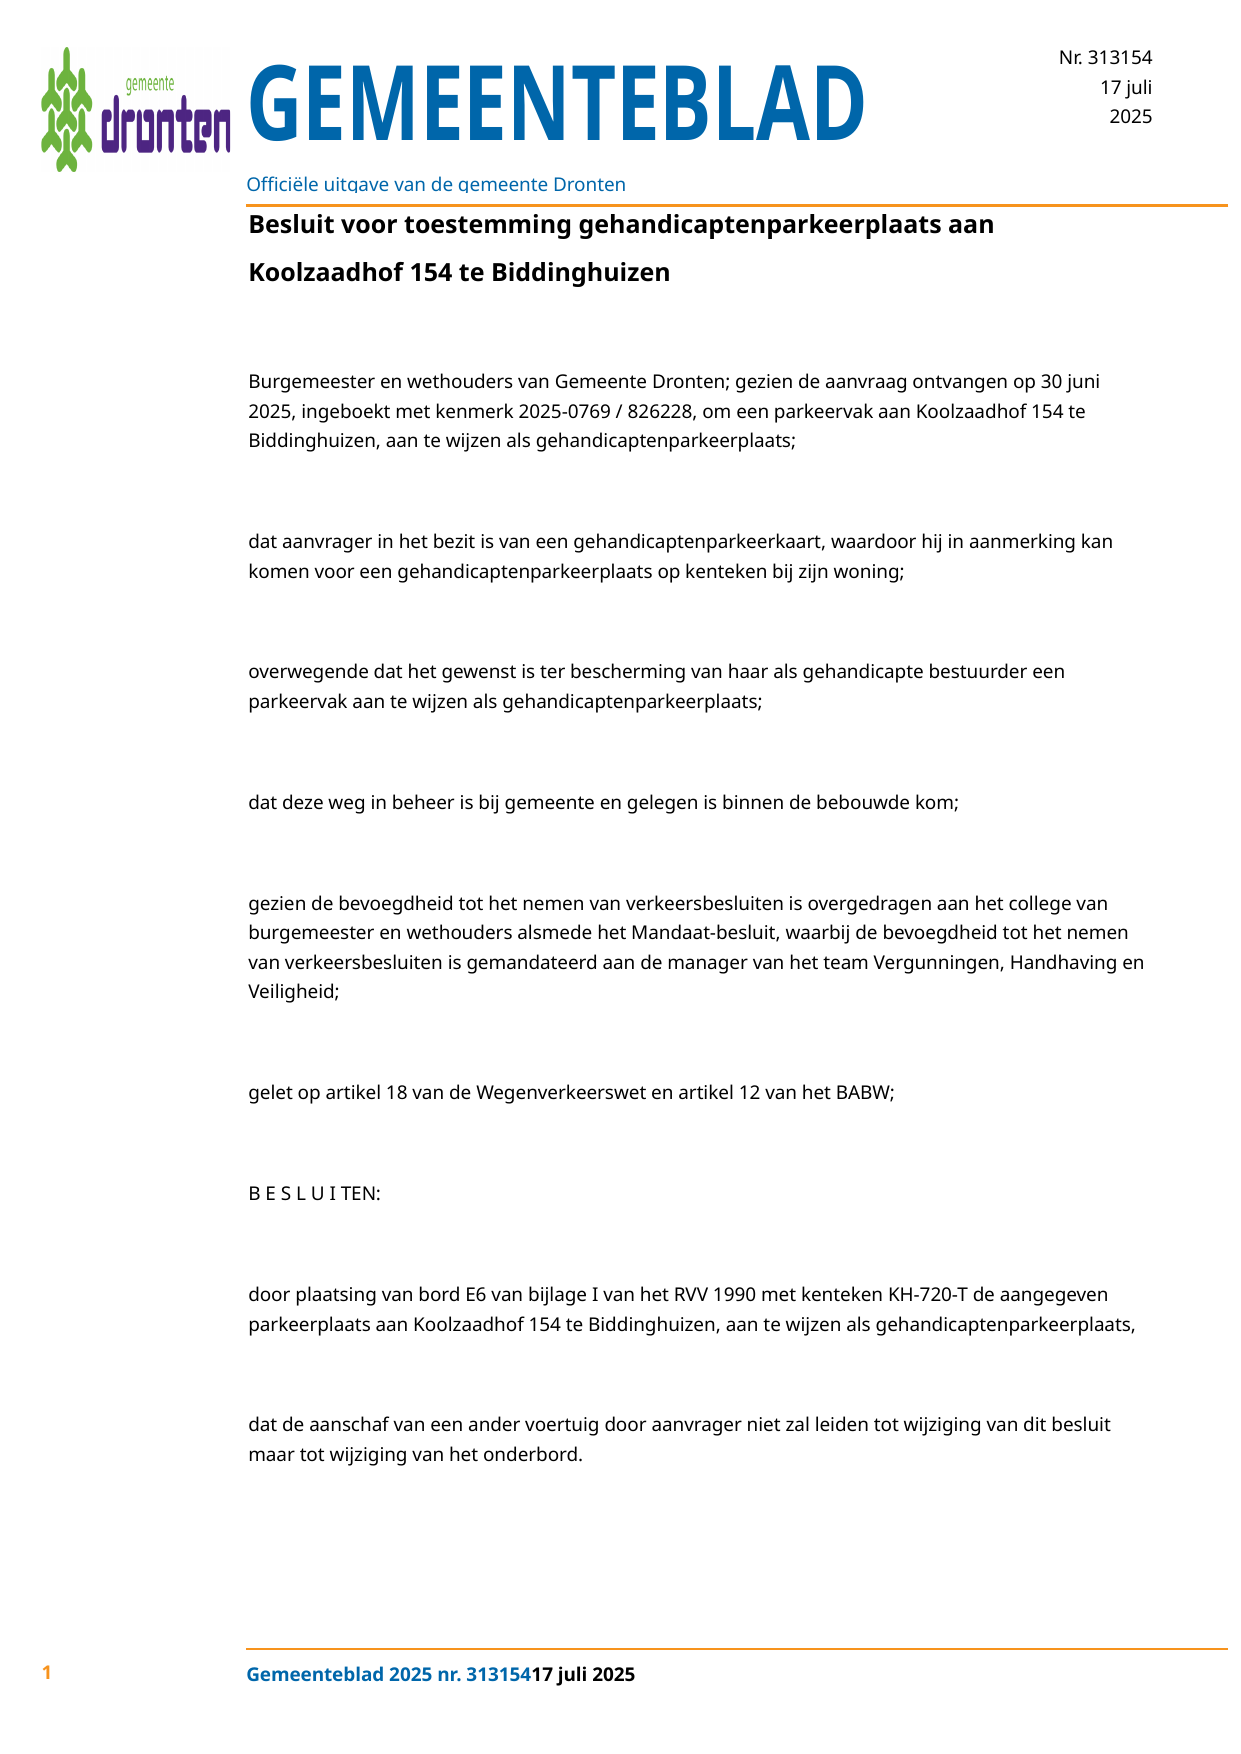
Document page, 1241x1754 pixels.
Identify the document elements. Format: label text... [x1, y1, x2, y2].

text overwegende dat het gewenst is ter bescherming van haar als gehandicapte bestuurder een parkeervak aan te wijzen als gehandicaptenparkeerplaats; [248, 659, 1152, 714]
picture [41, 47, 231, 172]
text dat aanvrager in het bezit is van een gehandicaptenparkeerkaart, waardoor hij in aanmerking kan komen voor een gehandicaptenparkeerplaats op kenteken bij zijn woning; [248, 528, 1152, 584]
text gelet op artikel 18 van de Wegenverkeerswet en artikel 12 van het BABW; [248, 1079, 1152, 1105]
text Besluit voor toestemming gehandicaptenparkeerplaats aan Koolzaadhof 154 te Biddinghuizen [248, 207, 1152, 288]
text Burgemeester en wethouders van Gemeente Dronten; gezien de aanvraag ontvangen op 30 juni 2025, ingeboekt met kenmerk 2025-0769 / 826228, om een parkeervak aan Koolzaadhof 154 te Biddinghuizen, aan te wijzen als gehandicaptenparkeerplaats; [248, 368, 1152, 453]
text B E S L U I TEN: [248, 1180, 1152, 1206]
text door plaatsing van bord E6 van bijlage I van het RVV 1990 met kenteken KH-720-T de aangegeven parkeerplaats aan Koolzaadhof 154 te Biddinghuizen, aan te wijzen als gehandicaptenparkeerplaats, [248, 1281, 1152, 1337]
text dat de aanschaf van een ander voertuig door aanvrager niet zal leiden tot wijziging van dit besluit maar tot wijziging van het onderbord. [248, 1412, 1152, 1467]
text dat deze weg in beheer is bij gemeente en gelegen is binnen de bebouwde kom; [248, 789, 1152, 815]
text gezien de bevoegdheid tot het nemen van verkeersbesluiten is overgedragen aan het college van burgemeester en wethouders alsmede het Mandaat-besluit, waarbij de bevoegdheid tot het nemen van verkeersbesluiten is gemandateerd aan de manager van het team Vergunningen, Handhaving en Veiligheid; [248, 890, 1152, 1004]
